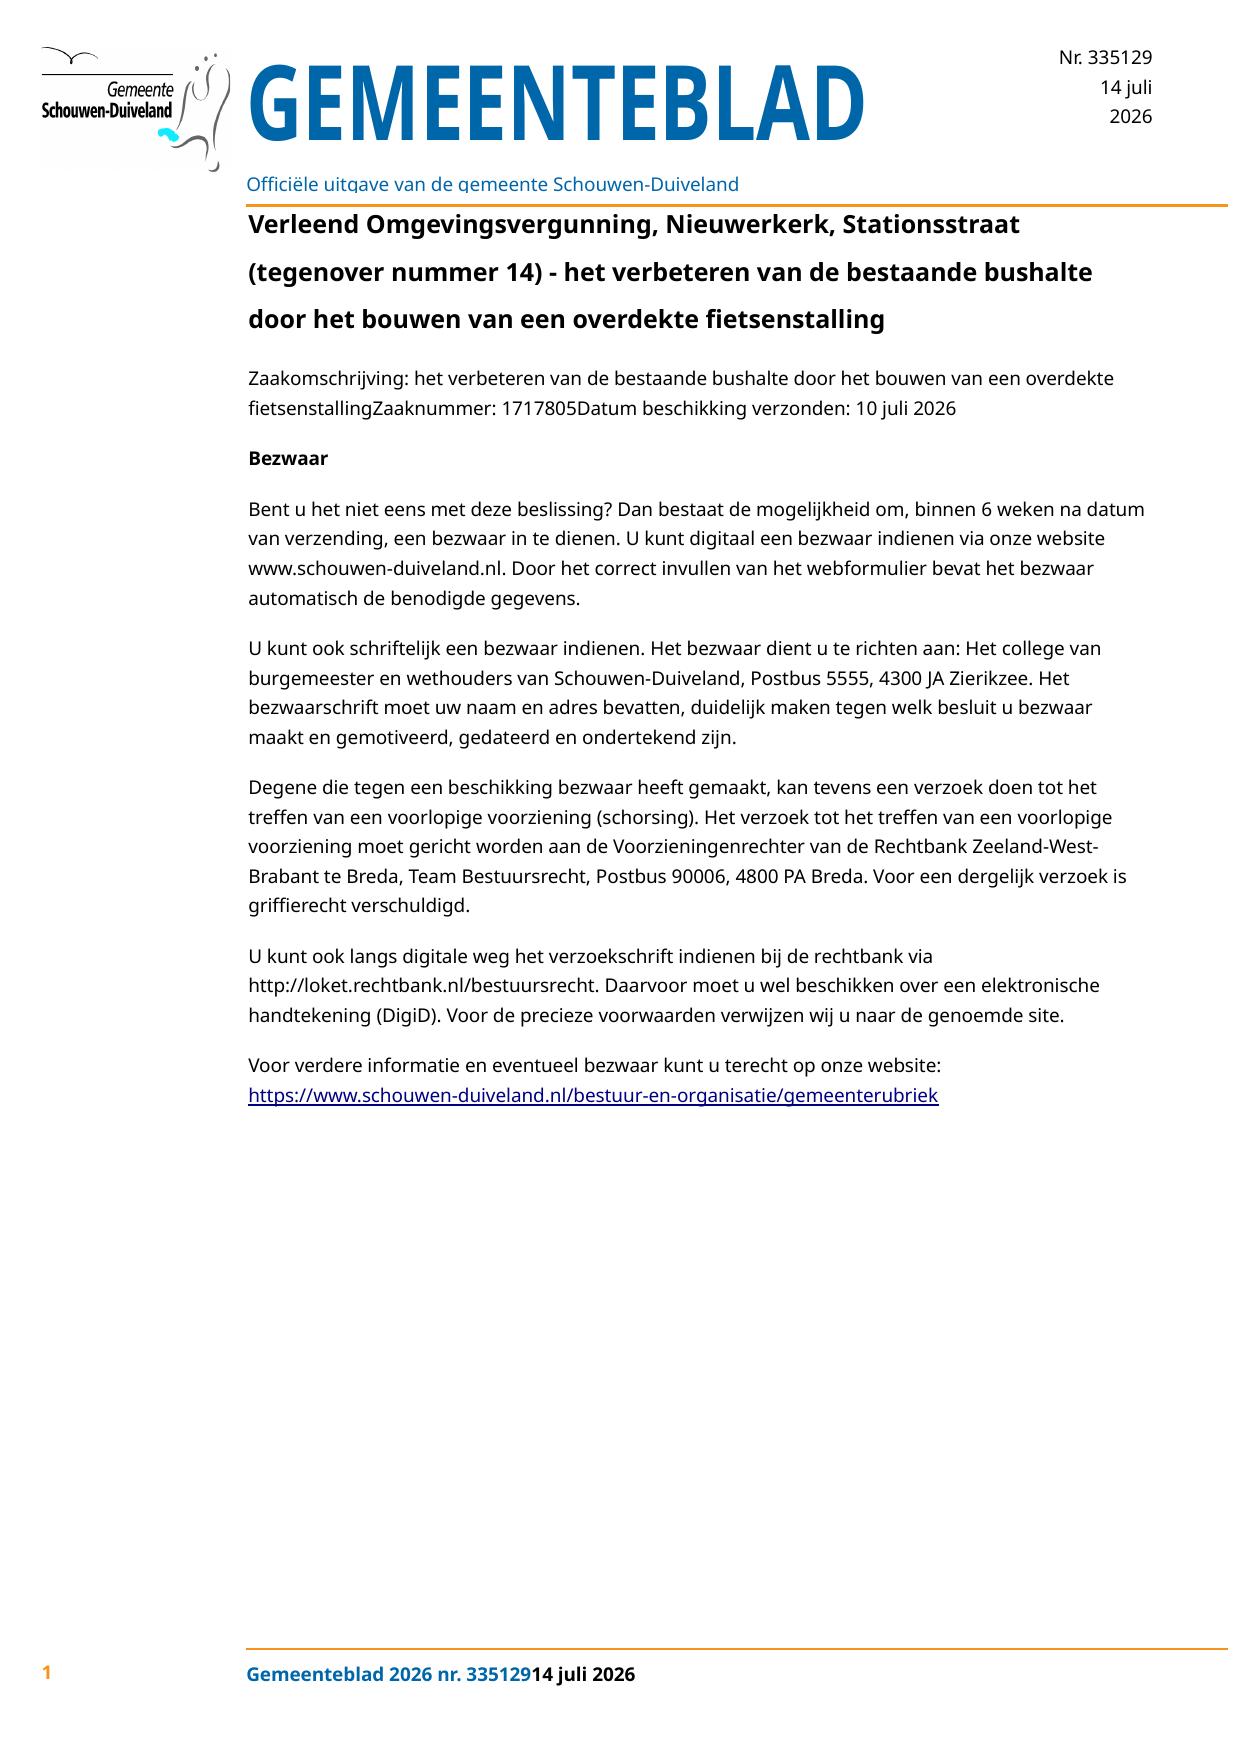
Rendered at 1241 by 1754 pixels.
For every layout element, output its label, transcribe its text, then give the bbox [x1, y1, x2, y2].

text U kunt ook schriftelijk een bezwaar indienen. Het bezwaar dient u te richten aan: Het college van burgemeester en wethouders van Schouwen-Duiveland, Postbus 5555, 4300 JA Zierikzee. Het bezwaarschrift moet uw naam en adres bevatten, duidelijk maken tegen welk besluit u bezwaar maakt en gemotiveerd, gedateerd en ondertekend zijn. [248, 635, 1152, 749]
picture [41, 47, 231, 172]
text Voor verdere informatie en eventueel bezwaar kunt u terecht op onze website: https://www.schouwen-duiveland.nl/bestuur-en-organisatie/gemeenterubriek [248, 1053, 1152, 1108]
text Verleend Omgevingsvergunning, Nieuwerkerk, Stationsstraat (tegenover nummer 14) - het verbeteren van de bestaande bushalte door het bouwen van een overdekte fietsenstalling [248, 207, 1152, 336]
text Bezwaar [248, 446, 1152, 471]
text Degene die tegen een beschikking bezwaar heeft gemaakt, kan tevens een verzoek doen tot het treffen van een voorlopige voorziening (schorsing). Het verzoek tot het treffen van een voorlopige voorziening moet gericht worden aan de Voorzieningenrechter van de Rechtbank Zeeland-West-Brabant te Breda, Team Bestuursrecht, Postbus 90006, 4800 PA Breda. Voor een dergelijk verzoek is griffierecht verschuldigd. [248, 774, 1152, 918]
text Zaakomschrijving: het verbeteren van de bestaande bushalte door het bouwen van een overdekte fietsenstallingZaaknummer: 1717805Datum beschikking verzonden: 10 juli 2026 [248, 366, 1152, 421]
text Bent u het niet eens met deze beslissing? Dan bestaat de mogelijkheid om, binnen 6 weken na datum van verzending, een bezwaar in te dienen. U kunt digitaal een bezwaar indienen via onze website www.schouwen-duiveland.nl. Door het correct invullen van het webformulier bevat het bezwaar automatisch de benodigde gegevens. [248, 496, 1152, 610]
text U kunt ook langs digitale weg het verzoekschrift indienen bij de rechtbank via http://loket.rechtbank.nl/bestuursrecht. Daarvoor moet u wel beschikken over een elektronische handtekening (DigiD). Voor de precieze voorwaarden verwijzen wij u naar de genoemde site. [248, 943, 1152, 1028]
